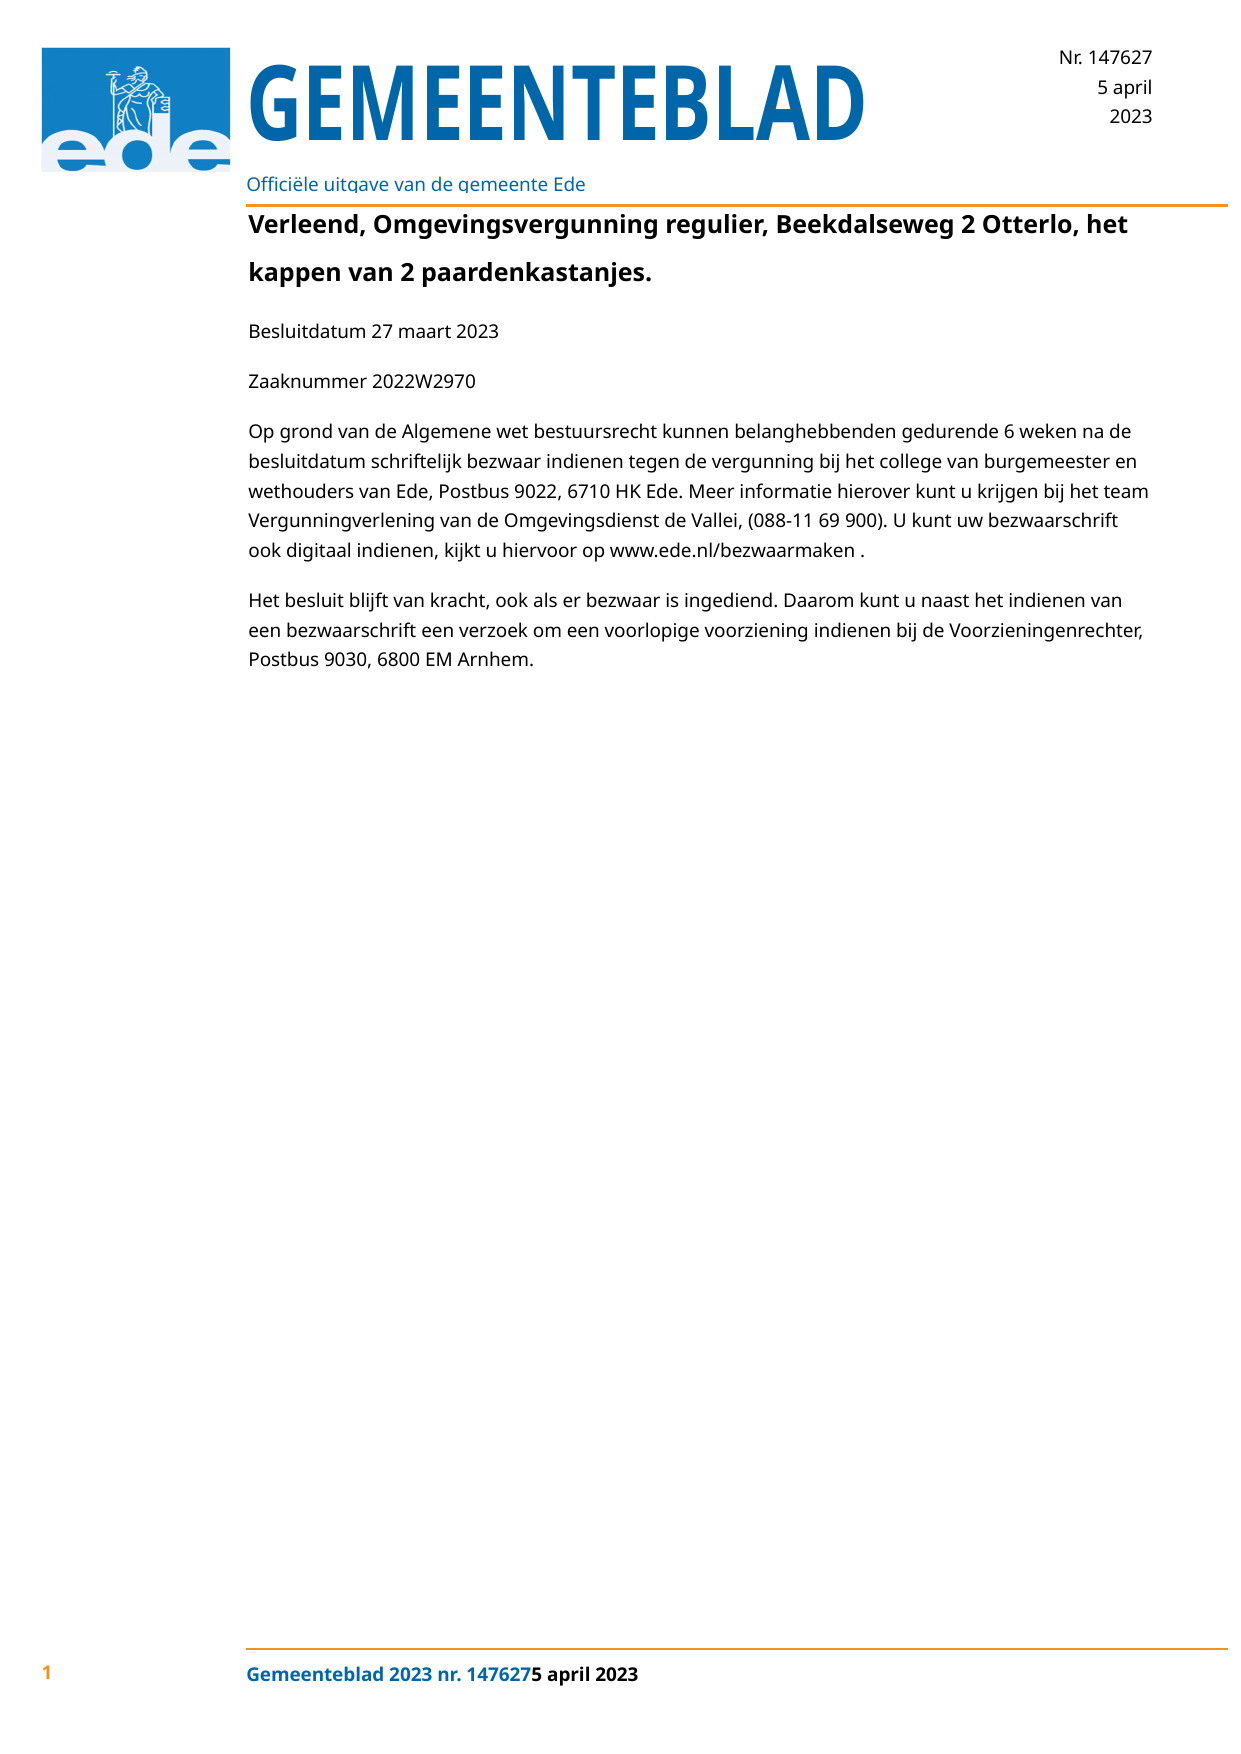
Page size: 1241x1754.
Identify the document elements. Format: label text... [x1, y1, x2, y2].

text Op grond van de Algemene wet bestuursrecht kunnen belanghebbenden gedurende 6 weken na de besluitdatum schriftelijk bezwaar indienen tegen de vergunning bij het college van burgemeester en wethouders van Ede, Postbus 9022, 6710 HK Ede. Meer informatie hierover kunt u krijgen bij het team Vergunningverlening van de Omgevingsdienst de Vallei, (088-11 69 900). U kunt uw bezwaarschrift ook digitaal indienen, kijkt u hiervoor op www.ede.nl/bezwaarmaken . [248, 419, 1152, 563]
text Het besluit blijft van kracht, ook als er bezwaar is ingediend. Daarom kunt u naast het indienen van een bezwaarschrift een verzoek om een voorlopige voorziening indienen bij de Voorzieningenrechter, Postbus 9030, 6800 EM Arnhem. [248, 587, 1152, 672]
text Zaaknummer 2022W2970 [248, 368, 1152, 394]
text Verleend, Omgevingsvergunning regulier, Beekdalseweg 2 Otterlo, het kappen van 2 paardenkastanjes. [248, 207, 1152, 288]
picture [41, 47, 231, 172]
text Besluitdatum 27 maart 2023 [248, 318, 1152, 344]
